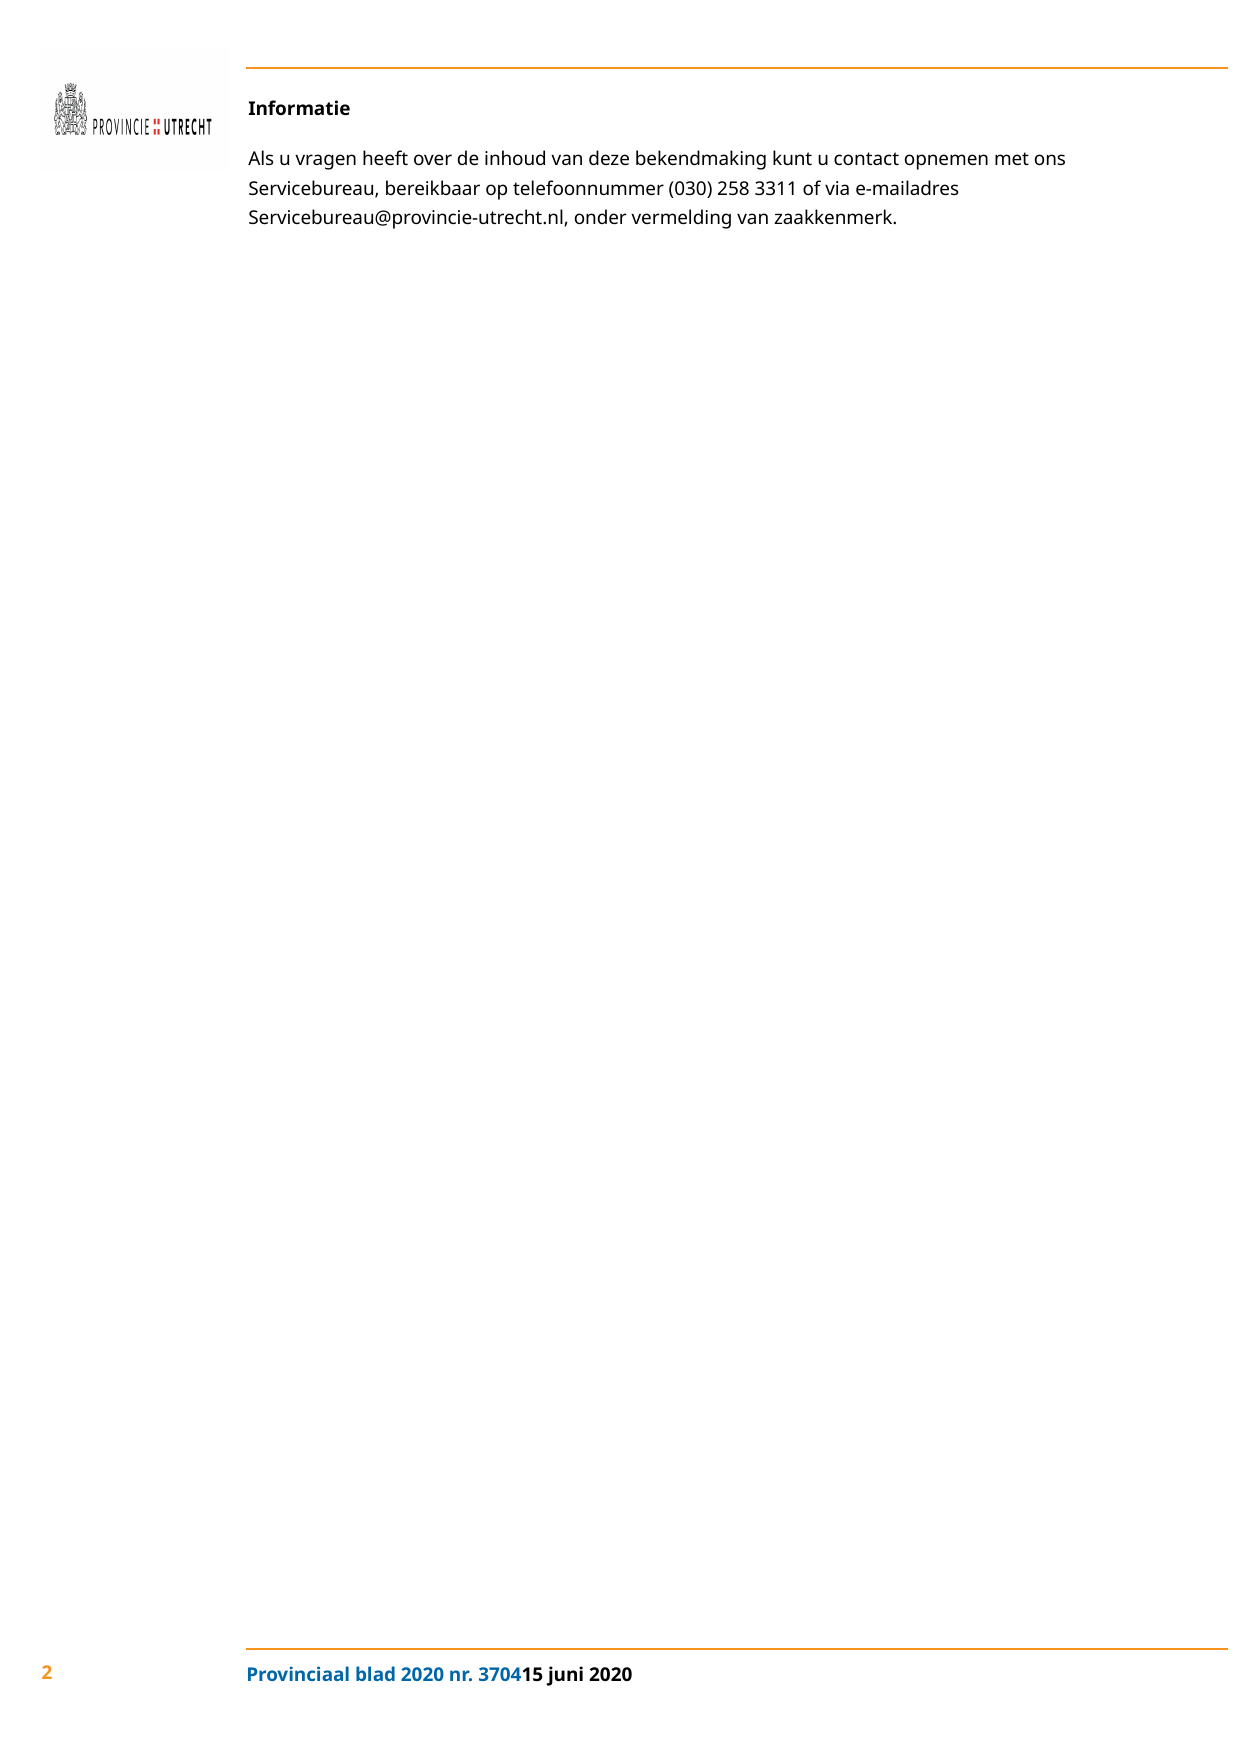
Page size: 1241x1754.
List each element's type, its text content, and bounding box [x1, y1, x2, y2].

text Informatie [248, 95, 1152, 121]
picture [41, 47, 231, 172]
text Als u vragen heeft over de inhoud van deze bekendmaking kunt u contact opnemen met ons Servicebureau, bereikbaar op telefoonnummer (030) 258 3311 of via e-mailadres Servicebureau@provincie-utrecht.nl, onder vermelding van zaakkenmerk. [248, 145, 1152, 230]
